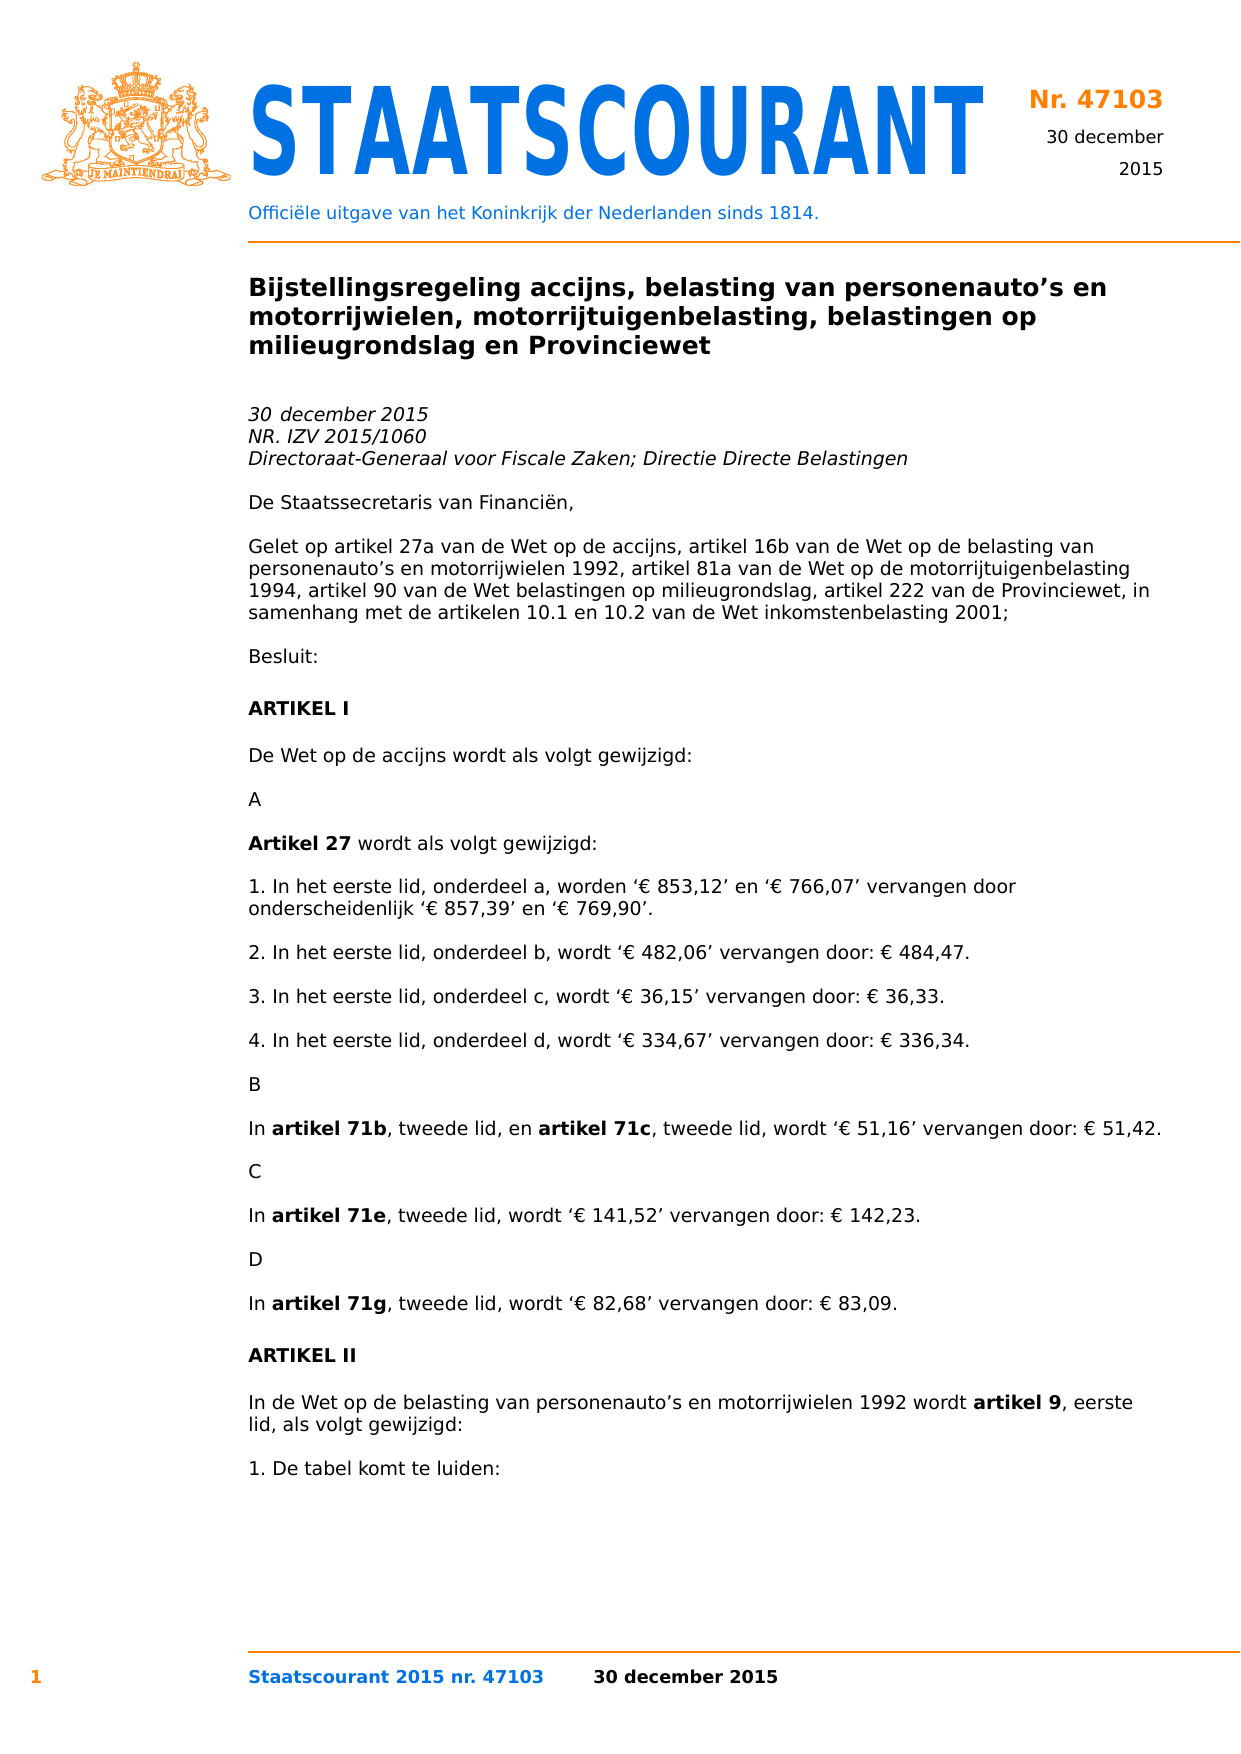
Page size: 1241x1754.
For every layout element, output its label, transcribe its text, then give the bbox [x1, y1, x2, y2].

text In artikel 71b, tweede lid, en artikel 71c, tweede lid, wordt ‘€ 51,16’ vervangen door: € 51,42. [248, 1117, 1163, 1139]
text D [248, 1249, 1163, 1271]
table_header Nr. 47103 [998, 62, 1240, 121]
text Besluit: [248, 646, 1163, 668]
text Directoraat-Generaal voor Fiscale Zaken; Directie Directe Belastingen [248, 448, 1163, 470]
subtitle ARTIKEL II [248, 1345, 1163, 1367]
table_header STAATSCOURANT [248, 62, 998, 203]
table_header [25, 62, 248, 241]
subtitle Bijstellingsregeling accijns, belasting van personenauto’s en motorrijwielen, motorrijtuigenbelasting, belastingen op milieugrondslag en Provinciewet [248, 273, 1163, 361]
text 1. In het eerste lid, onderdeel a, worden ‘€ 853,12’ en ‘€ 766,07’ vervangen door onderscheidenlijk ‘€ 857,39’ en ‘€ 769,90’. [248, 876, 1163, 920]
text In de Wet op de belasting van personenauto’s en motorrijwielen 1992 wordt artikel 9, eerste lid, als volgt gewijzigd: [248, 1392, 1163, 1436]
text 2. In het eerste lid, onderdeel b, wordt ‘€ 482,06’ vervangen door: € 484,47. [248, 942, 1163, 964]
text Artikel 27 wordt als volgt gewijzigd: [248, 832, 1163, 854]
text 30 december 2015 [248, 404, 1163, 426]
text C [248, 1161, 1163, 1183]
table_cell 2015 [998, 153, 1240, 203]
text De Staatssecretaris van Financiën, [248, 492, 1163, 514]
text A [248, 788, 1163, 811]
table_cell 30 december [998, 121, 1240, 153]
text B [248, 1074, 1163, 1096]
picture [41, 62, 231, 186]
text NR. IZV 2015/1060 [248, 426, 1163, 448]
text 1. De tabel komt te luiden: [248, 1458, 1163, 1480]
text In artikel 71g, tweede lid, wordt ‘€ 82,68’ vervangen door: € 83,09. [248, 1293, 1163, 1315]
text Gelet op artikel 27a van de Wet op de accijns, artikel 16b van de Wet op de belasting van personenauto’s en motorrijwielen 1992, artikel 81a van de Wet op de motorrijtuigenbelasting 1994, artikel 90 van de Wet belastingen op milieugrondslag, artikel 222 van de Provinciewet, in samenhang met de artikelen 10.1 en 10.2 van de Wet inkomstenbelasting 2001; [248, 536, 1163, 624]
text De Wet op de accijns wordt als volgt gewijzigd: [248, 745, 1163, 767]
table_cell Officiële uitgave van het Koninkrijk der Nederlanden sinds 1814. [248, 203, 1240, 241]
subtitle ARTIKEL I [248, 698, 1163, 720]
text 3. In het eerste lid, onderdeel c, wordt ‘€ 36,15’ vervangen door: € 36,33. [248, 986, 1163, 1008]
text 4. In het eerste lid, onderdeel d, wordt ‘€ 334,67’ vervangen door: € 336,34. [248, 1030, 1163, 1052]
text In artikel 71e, tweede lid, wordt ‘€ 141,52’ vervangen door: € 142,23. [248, 1205, 1163, 1227]
